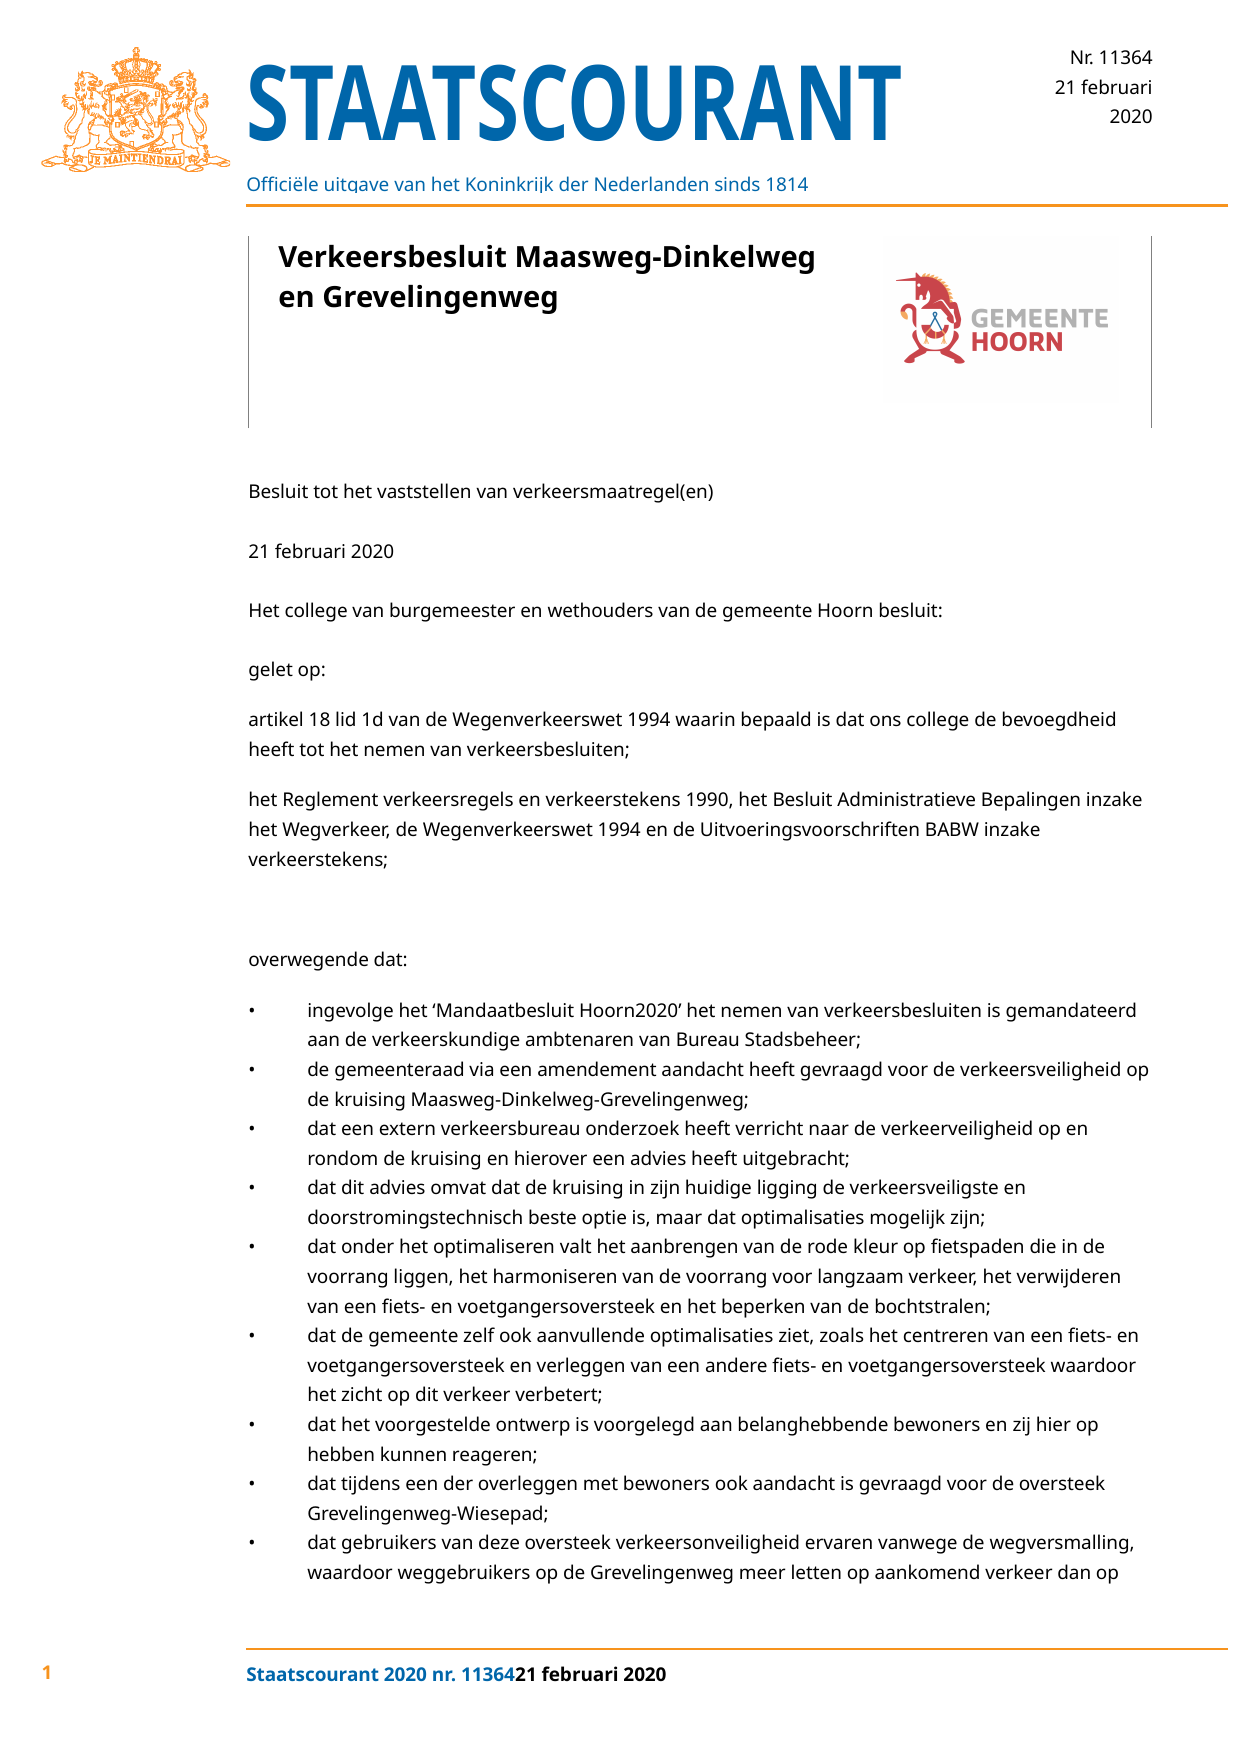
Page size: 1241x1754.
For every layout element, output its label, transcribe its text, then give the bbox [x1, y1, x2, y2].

list de gemeenteraad via een amendement aandacht heeft gevraagd voor de verkeersveiligheid op de kruising Maasweg-Dinkelweg-Grevelingenweg; [248, 1056, 1152, 1112]
list dat dit advies omvat dat de kruising in zijn huidige ligging de verkeersveiligste en doorstromingstechnisch beste optie is, maar dat optimalisaties mogelijk zijn; [248, 1174, 1152, 1230]
list dat tijdens een der overleggen met bewoners ook aandacht is gevraagd voor de oversteek Grevelingenweg-Wiesepad; [248, 1470, 1152, 1526]
picture [882, 236, 1119, 403]
table_header Verkeersbesluit Maasweg-Dinkelweg en Grevelingenweg [249, 236, 850, 428]
table_header [850, 236, 1151, 428]
list dat een extern verkeersbureau onderzoek heeft verricht naar de verkeerveiligheid op en rondom de kruising en hierover een advies heeft uitgebracht; [248, 1115, 1152, 1171]
list dat gebruikers van deze oversteek verkeersonveiligheid ervaren vanwege de wegversmalling, waardoor weggebruikers op de Grevelingenweg meer letten op aankomend verkeer dan op [248, 1529, 1152, 1585]
text het Reglement verkeersregels en verkeerstekens 1990, het Besluit Administratieve Bepalingen inzake het Wegverkeer, de Wegenverkeerswet 1994 en de Uitvoeringsvoorschriften BABW inzake verkeerstekens; [248, 787, 1152, 872]
text Het college van burgemeester en wethouders van de gemeente Hoorn besluit: [248, 597, 1152, 623]
list ingevolge het ‘Mandaatbesluit Hoorn2020’ het nemen van verkeersbesluiten is gemandateerd aan de verkeerskundige ambtenaren van Bureau Stadsbeheer; [248, 997, 1152, 1052]
text gelet op: [248, 656, 1152, 682]
list dat de gemeente zelf ook aanvullende optimalisaties ziet, zoals het centreren van een fiets- en voetgangersoversteek en verleggen van een andere fiets- en voetgangersoversteek waardoor het zicht op dit verkeer verbetert; [248, 1322, 1152, 1407]
picture [41, 47, 231, 172]
text overwegende dat: [248, 947, 1152, 972]
text 21 februari 2020 [248, 538, 1152, 564]
list dat onder het optimaliseren valt het aanbrengen van de rode kleur op fietspaden die in de voorrang liggen, het harmoniseren van de voorrang voor langzaam verkeer, het verwijderen van een fiets- en voetgangersoversteek en het beperken van de bochtstralen; [248, 1234, 1152, 1319]
text Besluit tot het vaststellen van verkeersmaatregel(en) [248, 479, 1152, 504]
list dat het voorgestelde ontwerp is voorgelegd aan belanghebbende bewoners en zij hier op hebben kunnen reageren; [248, 1411, 1152, 1467]
text artikel 18 lid 1d van de Wegenverkeerswet 1994 waarin bepaald is dat ons college de bevoegdheid heeft tot het nemen van verkeersbesluiten; [248, 707, 1152, 762]
